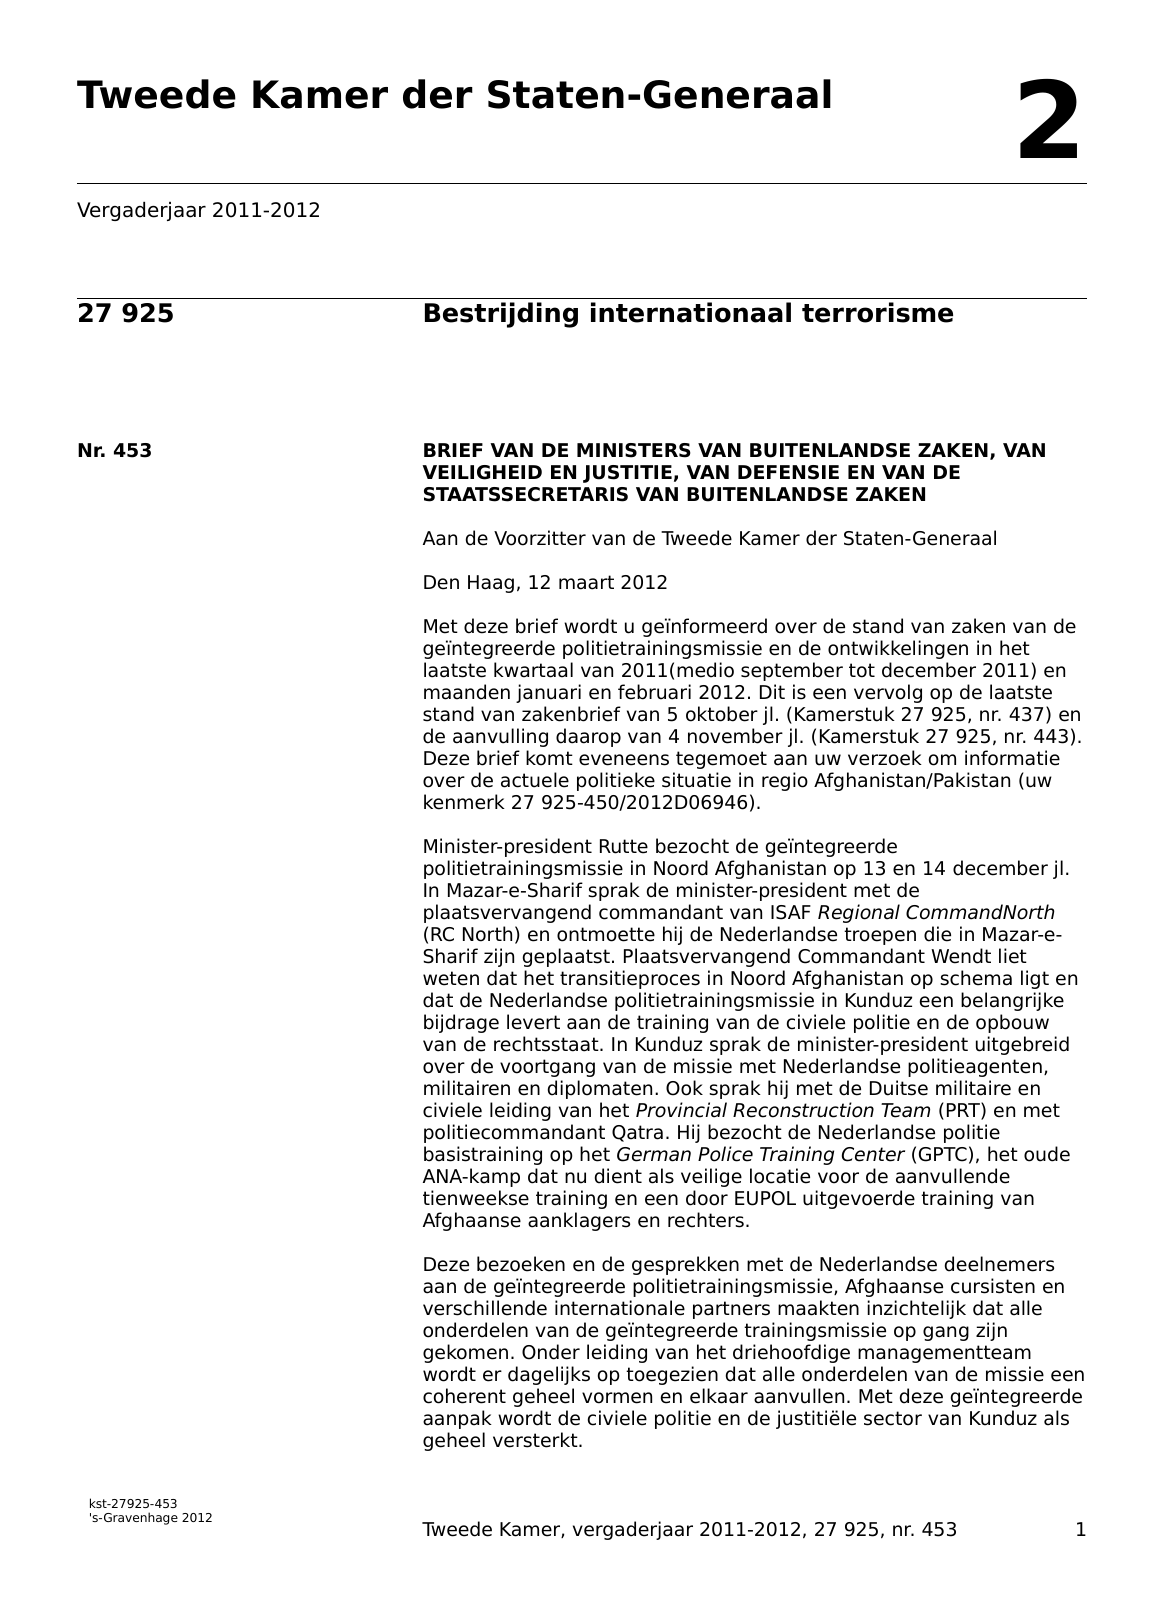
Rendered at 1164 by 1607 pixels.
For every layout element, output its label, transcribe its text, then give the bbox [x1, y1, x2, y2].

text Den Haag, 12 maart 2012 [422, 572, 1087, 594]
text kst-27925-453 [88, 1497, 323, 1511]
text 's-Gravenhage 2012 [88, 1511, 323, 1525]
table_header Tweede Kamer der Staten-Generaal [77, 59, 886, 183]
subtitle Nr. 453 BRIEF VAN DE MINISTERS VAN BUITENLANDSE ZAKEN, VAN VEILIGHEID EN JUSTITIE, VAN DEFENSIE EN VAN DE STAATSSECRETARIS VAN BUITENLANDSE ZAKEN [77, 440, 1087, 506]
subtitle 27 925 Bestrijding internationaal terrorisme [77, 299, 1087, 329]
text Met deze brief wordt u geïnformeerd over de stand van zaken van de geïntegreerde politietrainingsmissie en de ontwikkelingen in het laatste kwartaal van 2011(medio september tot december 2011) en maanden januari en februari 2012. Dit is een vervolg op de laatste stand van zakenbrief van 5 oktober jl. (Kamerstuk 27 925, nr. 437) en de aanvulling daarop van 4 november jl. (Kamerstuk 27 925, nr. 443). Deze brief komt eveneens tegemoet aan uw verzoek om informatie over de actuele politieke situatie in regio Afghanistan/Pakistan (uw kenmerk 27 925-450/2012D06946). [422, 616, 1087, 814]
text Deze bezoeken en de gesprekken met de Nederlandse deelnemers aan de geïntegreerde politietrainingsmissie, Afghaanse cursisten en verschillende internationale partners maakten inzichtelijk dat alle onderdelen van de geïntegreerde trainingsmissie op gang zijn gekomen. Onder leiding van het driehoofdige managementteam wordt er dagelijks op toegezien dat alle onderdelen van de missie een coherent geheel vormen en elkaar aanvullen. Met deze geïntegreerde aanpak wordt de civiele politie en de justitiële sector van Kunduz als geheel versterkt. [422, 1254, 1087, 1452]
table_header 2 [886, 59, 1087, 183]
text Aan de Voorzitter van de Tweede Kamer der Staten-Generaal [422, 528, 1087, 550]
text Minister-president Rutte bezocht de geïntegreerde politietrainingsmissie in Noord Afghanistan op 13 en 14 december jl. In Mazar-e-Sharif sprak de minister-president met de plaatsvervangend commandant van ISAF Regional CommandNorth (RC North) en ontmoette hij de Nederlandse troepen die in Mazar-e-Sharif zijn geplaatst. Plaatsvervangend Commandant Wendt liet weten dat het transitieproces in Noord Afghanistan op schema ligt en dat de Nederlandse politietrainingsmissie in Kunduz een belangrijke bijdrage levert aan de training van de civiele politie en de opbouw van de rechtsstaat. In Kunduz sprak de minister-president uitgebreid over de voortgang van de missie met Nederlandse politieagenten, militairen en diplomaten. Ook sprak hij met de Duitse militaire en civiele leiding van het Provincial Reconstruction Team (PRT) en met politiecommandant Qatra. Hij bezocht de Nederlandse politie basistraining op het German Police Training Center (GPTC), het oude ANA-kamp dat nu dient als veilige locatie voor de aanvullende tienweekse training en een door EUPOL uitgevoerde training van Afghaanse aanklagers en rechters. [422, 836, 1087, 1232]
table_cell Vergaderjaar 2011-2012 [77, 184, 1087, 298]
